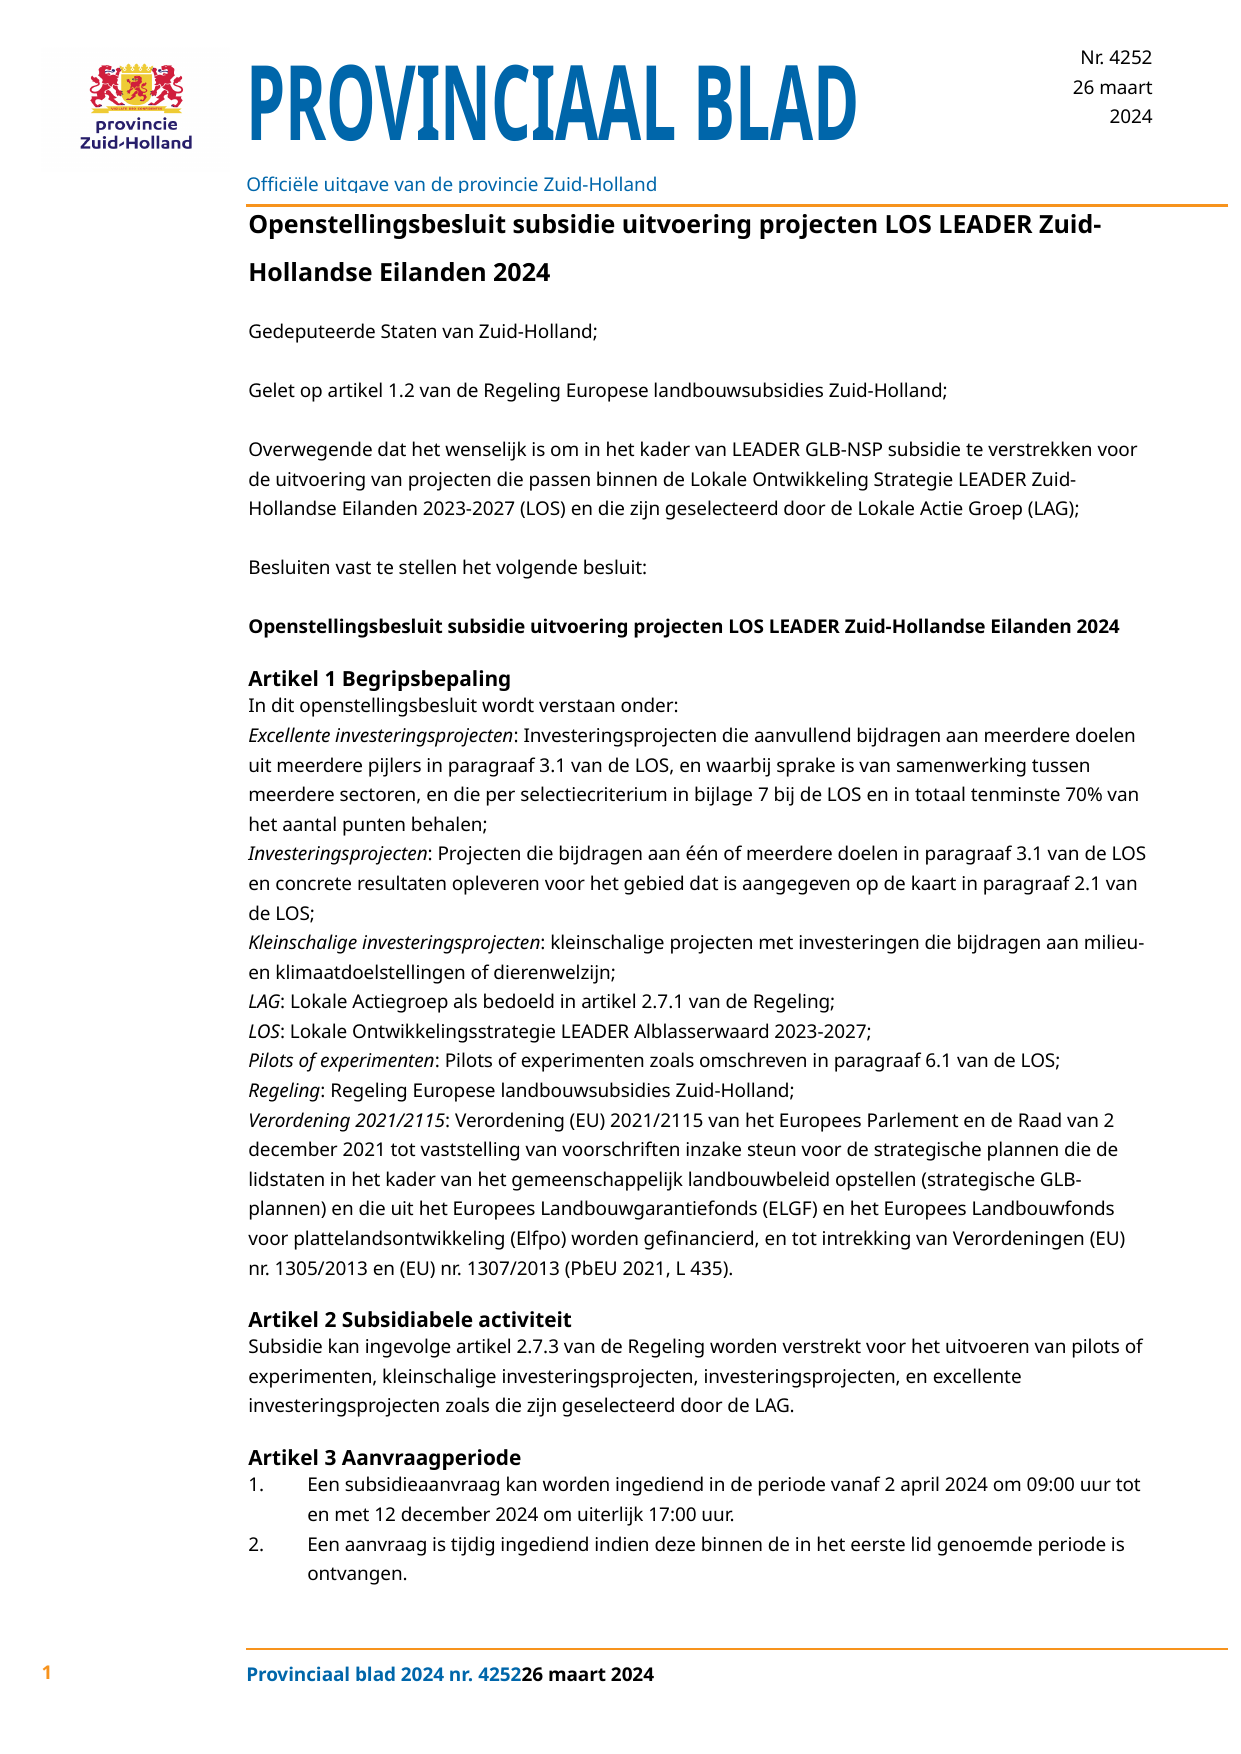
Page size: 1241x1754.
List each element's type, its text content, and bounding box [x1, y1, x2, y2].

text Regeling: Regeling Europese landbouwsubsidies Zuid-Holland; [248, 1077, 1152, 1103]
picture [41, 47, 231, 172]
text Artikel 2 Subsidiabele activiteit [248, 1305, 1152, 1333]
text Investeringsprojecten: Projecten die bijdragen aan één of meerdere doelen in paragraaf 3.1 van de LOS en concrete resultaten opleveren voor het gebied dat is aangegeven op de kaart in paragraaf 2.1 van de LOS; [248, 841, 1152, 925]
text Openstellingsbesluit subsidie uitvoering projecten LOS LEADER Zuid-Hollandse Eilanden 2024 [248, 207, 1152, 288]
text Excellente investeringsprojecten: Investeringsprojecten die aanvullend bijdragen aan meerdere doelen uit meerdere pijlers in paragraaf 3.1 van de LOS, en waarbij sprake is van samenwerking tussen meerdere sectoren, en die per selectiecriterium in bijlage 7 bij de LOS en in totaal tenminste 70% van het aantal punten behalen; [248, 722, 1152, 837]
text Verordening 2021/2115: Verordening (EU) 2021/2115 van het Europees Parlement en de Raad van 2 december 2021 tot vaststelling van voorschriften inzake steun voor de strategische plannen die de lidstaten in het kader van het gemeenschappelijk landbouwbeleid opstellen (strategische GLB-plannen) en die uit het Europees Landbouwgarantiefonds (ELGF) en het Europees Landbouwfonds voor plattelandsontwikkeling (Elfpo) worden gefinancierd, en tot intrekking van Verordeningen (EU) nr. 1305/2013 en (EU) nr. 1307/2013 (PbEU 2021, L 435). [248, 1107, 1152, 1280]
text In dit openstellingsbesluit wordt verstaan onder: [248, 693, 1152, 718]
text Openstellingsbesluit subsidie uitvoering projecten LOS LEADER Zuid-Hollandse Eilanden 2024 [248, 614, 1152, 639]
text Gelet op artikel 1.2 van de Regeling Europese landbouwsubsidies Zuid-Holland; [248, 377, 1152, 403]
text LAG: Lokale Actiegroep als bedoeld in artikel 2.7.1 van de Regeling; [248, 988, 1152, 1014]
text Besluiten vast te stellen het volgende besluit: [248, 554, 1152, 580]
text Artikel 1 Begripsbepaling [248, 664, 1152, 693]
text Pilots of experimenten: Pilots of experimenten zoals omschreven in paragraaf 6.1 van de LOS; [248, 1048, 1152, 1073]
text Kleinschalige investeringsprojecten: kleinschalige projecten met investeringen die bijdragen aan milieu- en klimaatdoelstellingen of dierenwelzijn; [248, 929, 1152, 984]
text Gedeputeerde Staten van Zuid-Holland; [248, 318, 1152, 344]
text Artikel 3 Aanvraagperiode [248, 1443, 1152, 1472]
text Subsidie kan ingevolge artikel 2.7.3 van de Regeling worden verstrekt voor het uitvoeren van pilots of experimenten, kleinschalige investeringsprojecten, investeringsprojecten, en excellente investeringsprojecten zoals die zijn geselecteerd door de LAG. [248, 1333, 1152, 1418]
list Een aanvraag is tijdig ingediend indien deze binnen de in het eerste lid genoemde periode is ontvangen. [248, 1531, 1152, 1586]
text LOS: Lokale Ontwikkelingsstrategie LEADER Alblasserwaard 2023-2027; [248, 1018, 1152, 1044]
list Een subsidieaanvraag kan worden ingediend in de periode vanaf 2 april 2024 om 09:00 uur tot en met 12 december 2024 om uiterlijk 17:00 uur. [248, 1472, 1152, 1527]
text Overwegende dat het wenselijk is om in het kader van LEADER GLB-NSP subsidie te verstrekken voor de uitvoering van projecten die passen binnen de Lokale Ontwikkeling Strategie LEADER Zuid-Hollandse Eilanden 2023-2027 (LOS) en die zijn geselecteerd door de Lokale Actie Groep (LAG); [248, 436, 1152, 521]
